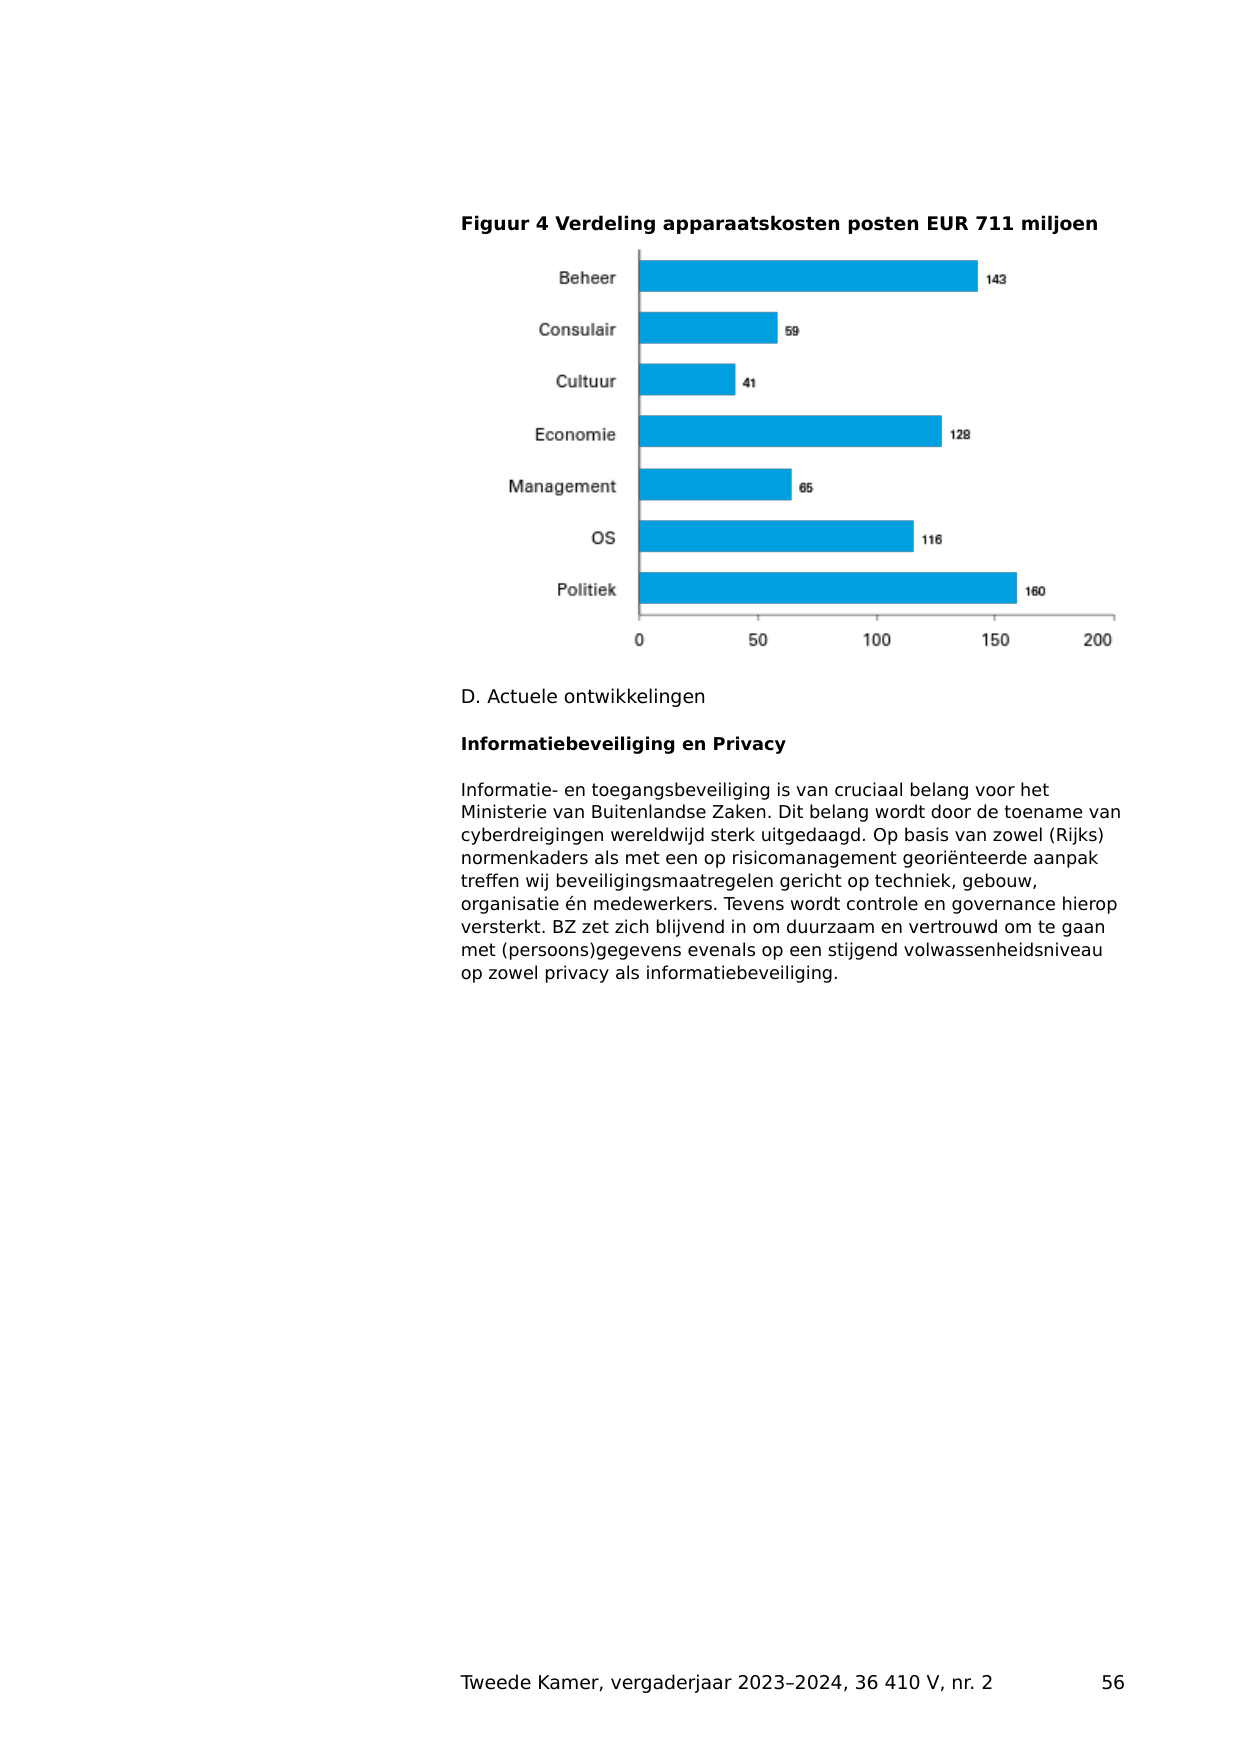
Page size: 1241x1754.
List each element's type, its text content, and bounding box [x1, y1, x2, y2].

title D. Actuele ontwikkelingen [461, 686, 1125, 708]
title Figuur 4 Verdeling apparaatskosten posten EUR 711 miljoen [461, 213, 1125, 234]
text Informatiebeveiliging en Privacy [461, 732, 1125, 755]
text Informatie- en toegangsbeveiliging is van cruciaal belang voor het Ministerie van Buitenlandse Zaken. Dit belang wordt door de toename van cyberdreigingen wereldwijd sterk uitgedaagd. Op basis van zowel (Rijks) normenkaders als met een op risicomanagement georiënteerde aanpak treffen wij beveiligingsmaatregelen gericht op techniek, gebouw, organisatie én medewerkers. Tevens wordt controle en governance hierop versterkt. BZ zet zich blijvend in om duurzaam en vertrouwd om te gaan met (persoons)gegevens evenals op een stijgend volwassenheidsniveau op zowel privacy als informatiebeveiliging. [461, 778, 1125, 984]
